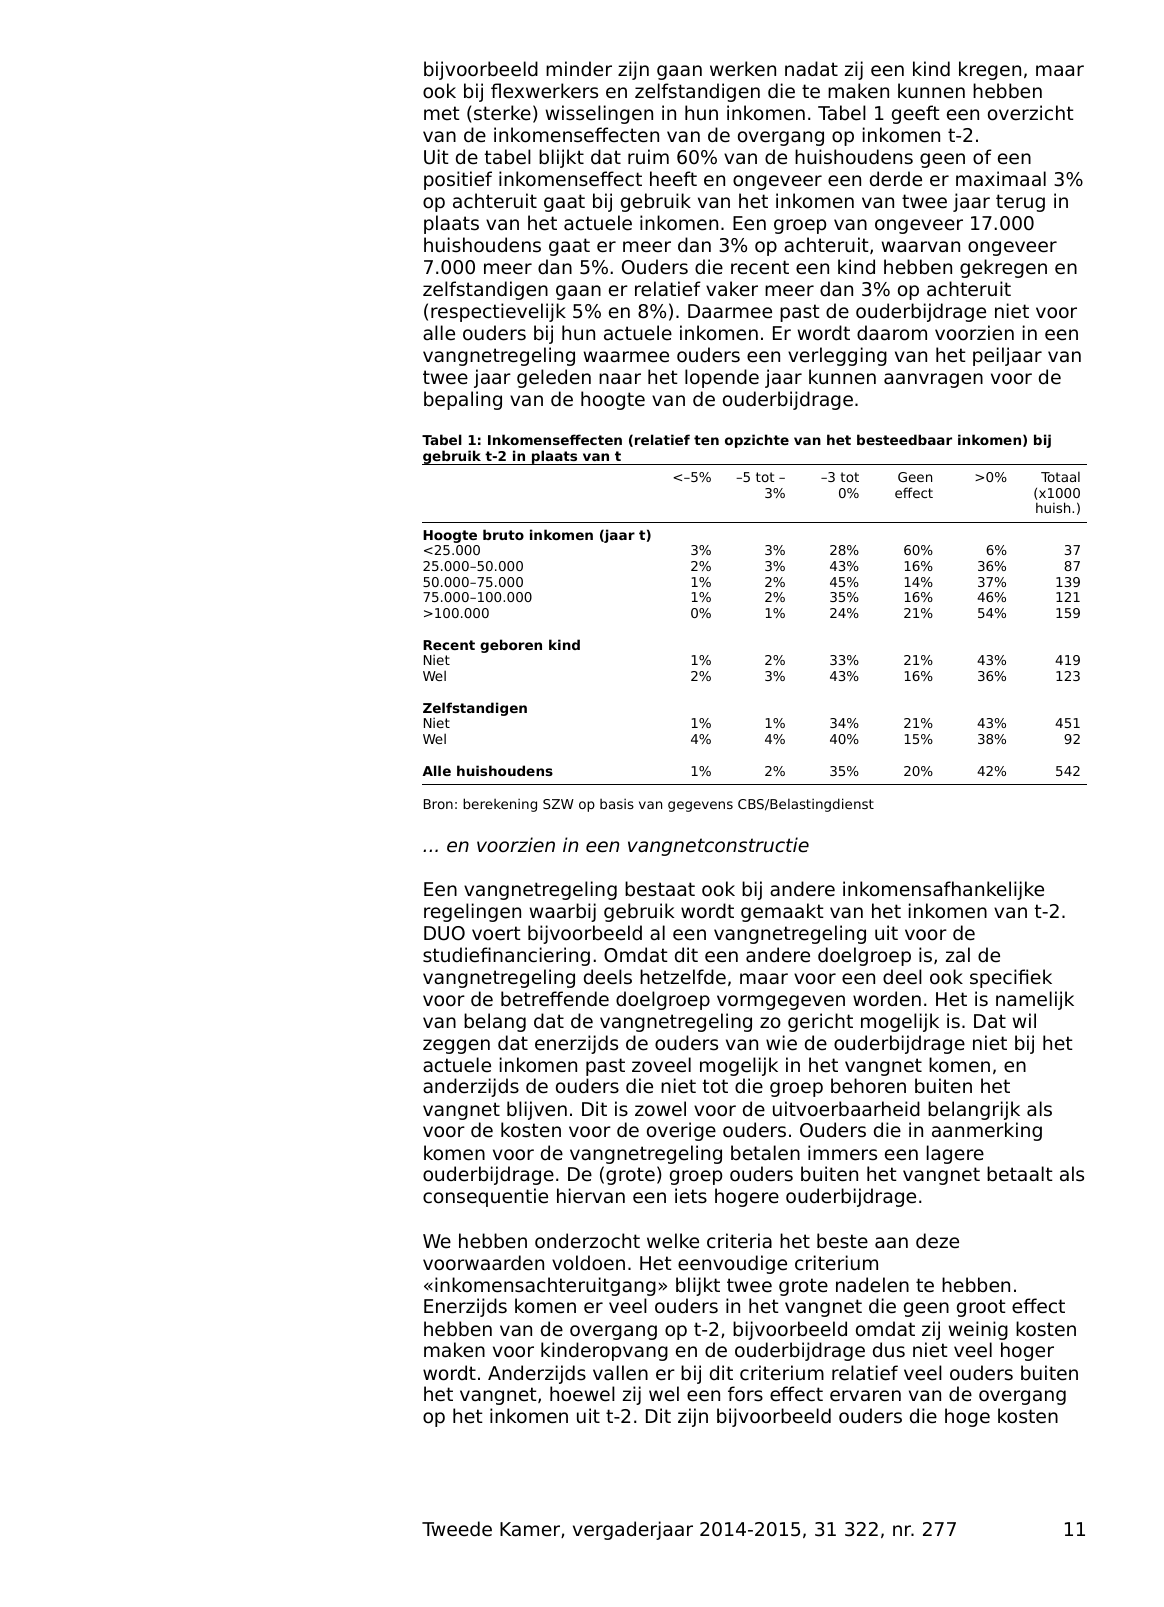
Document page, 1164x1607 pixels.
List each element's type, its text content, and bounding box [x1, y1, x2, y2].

table_cell 451 [1013, 716, 1087, 732]
table_cell 15% [865, 732, 939, 748]
table_cell Wel [422, 669, 644, 685]
table_cell 139 [1013, 575, 1087, 590]
table_cell 25.000–50.000 [422, 559, 644, 574]
table_cell 60% [865, 543, 939, 559]
table_cell 1% [644, 590, 717, 606]
table_cell –3 tot 0% [791, 465, 865, 522]
table_cell 14% [865, 575, 939, 590]
table_cell [791, 622, 865, 637]
table_cell Recent geboren kind [422, 638, 1087, 653]
table_cell [939, 622, 1013, 637]
table_cell 21% [865, 653, 939, 669]
table_cell [865, 748, 939, 763]
table_cell 1% [718, 606, 791, 622]
table_cell [644, 622, 717, 637]
table_cell Zelfstandigen [422, 700, 1087, 716]
table_cell 37% [939, 575, 1013, 590]
table_cell 16% [865, 590, 939, 606]
table_cell Niet [422, 653, 644, 669]
table_cell 34% [791, 716, 865, 732]
table_cell 4% [644, 732, 717, 748]
table_cell 33% [791, 653, 865, 669]
table_cell 43% [791, 669, 865, 685]
table_cell 42% [939, 763, 1013, 784]
table_cell Bron: berekening SZW op basis van gegevens CBS/Belastingdienst [422, 785, 1087, 812]
table_cell 3% [718, 543, 791, 559]
table_cell Niet [422, 716, 644, 732]
table_cell 1% [644, 716, 717, 732]
table_cell 2% [718, 590, 791, 606]
table_cell 45% [791, 575, 865, 590]
table_cell >0% [939, 465, 1013, 522]
table_cell 1% [644, 763, 717, 784]
table_cell 1% [718, 716, 791, 732]
table_cell 21% [865, 716, 939, 732]
table_cell 36% [939, 669, 1013, 685]
table_cell [1013, 748, 1087, 763]
text We hebben onderzocht welke criteria het beste aan deze voorwaarden voldoen. Het eenvoudige criterium «inkomensachteruitgang» blijkt twee grote nadelen te hebben. Enerzijds komen er veel ouders in het vangnet die geen groot effect hebben van de overgang op t-2, bijvoorbeeld omdat zij weinig kosten maken voor kinderopvang en de ouderbijdrage dus niet veel hoger wordt. Anderzijds vallen er bij dit criterium relatief veel ouders buiten het vangnet, hoewel zij wel een fors effect ervaren van de overgang op het inkomen uit t-2. Dit zijn bijvoorbeeld ouders die hoge kosten [422, 1231, 1087, 1428]
table_cell 20% [865, 763, 939, 784]
table_cell 36% [939, 559, 1013, 574]
table_cell 3% [718, 559, 791, 574]
table_cell 2% [718, 575, 791, 590]
table_cell 35% [791, 763, 865, 784]
table_cell 1% [644, 575, 717, 590]
table_cell [1013, 622, 1087, 637]
table_cell [644, 748, 717, 763]
text Uit de tabel blijkt dat ruim 60% van de huishoudens geen of een positief inkomenseffect heeft en ongeveer een derde er maximaal 3% op achteruit gaat bij gebruik van het inkomen van twee jaar terug in plaats van het actuele inkomen. Een groep van ongeveer 17.000 huishoudens gaat er meer dan 3% op achteruit, waarvan ongeveer 7.000 meer dan 5%. Ouders die recent een kind hebben gekregen en zelfstandigen gaan er relatief vaker meer dan 3% op achteruit (respectievelijk 5% en 8%). Daarmee past de ouderbijdrage niet voor alle ouders bij hun actuele inkomen. Er wordt daarom voorzien in een vangnetregeling waarmee ouders een verlegging van het peiljaar van twee jaar geleden naar het lopende jaar kunnen aanvragen voor de bepaling van de hoogte van de ouderbijdrage. [422, 147, 1087, 411]
table_cell Wel [422, 732, 644, 748]
table_cell [939, 685, 1013, 700]
table_cell [865, 685, 939, 700]
table_cell 159 [1013, 606, 1087, 622]
table_cell Geen effect [865, 465, 939, 522]
table_cell 35% [791, 590, 865, 606]
text Een vangnetregeling bestaat ook bij andere inkomensafhankelijke regelingen waarbij gebruik wordt gemaakt van het inkomen van t-2. DUO voert bijvoorbeeld al een vangnetregeling uit voor de studiefinanciering. Omdat dit een andere doelgroep is, zal de vangnetregeling deels hetzelfde, maar voor een deel ook specifiek voor de betreffende doelgroep vormgegeven worden. Het is namelijk van belang dat de vangnetregeling zo gericht mogelijk is. Dat wil zeggen dat enerzijds de ouders van wie de ouderbijdrage niet bij het actuele inkomen past zoveel mogelijk in het vangnet komen, en anderzijds de ouders die niet tot die groep behoren buiten het vangnet blijven. Dit is zowel voor de uitvoerbaarheid belangrijk als voor de kosten voor de overige ouders. Ouders die in aanmerking komen voor de vangnetregeling betalen immers een lagere ouderbijdrage. De (grote) groep ouders buiten het vangnet betaalt als consequentie hiervan een iets hogere ouderbijdrage. [422, 879, 1087, 1208]
table_cell –5 tot –3% [718, 465, 791, 522]
text bijvoorbeeld minder zijn gaan werken nadat zij een kind kregen, maar ook bij flexwerkers en zelfstandigen die te maken kunnen hebben met (sterke) wisselingen in hun inkomen. Tabel 1 geeft een overzicht van de inkomenseffecten van de overgang op inkomen t-2. [422, 59, 1087, 147]
table_cell 92 [1013, 732, 1087, 748]
table_cell <–5% [644, 465, 717, 522]
table_cell 3% [718, 669, 791, 685]
table_cell 0% [644, 606, 717, 622]
subtitle ... en voorzien in een vangnetconstructie [422, 834, 1087, 856]
table_cell 50.000–75.000 [422, 575, 644, 590]
table_cell [939, 748, 1013, 763]
table_cell >100.000 [422, 606, 644, 622]
table_cell 28% [791, 543, 865, 559]
table_cell [718, 748, 791, 763]
table_cell 16% [865, 559, 939, 574]
table_header Tabel 1: Inkomenseffecten (relatief ten opzichte van het besteedbaar inkomen) bij gebruik t-2 in plaats van t [422, 433, 1087, 464]
table_cell 75.000–100.000 [422, 590, 644, 606]
table_cell 2% [718, 653, 791, 669]
table_cell 24% [791, 606, 865, 622]
table_cell 43% [939, 653, 1013, 669]
table_cell [422, 622, 644, 637]
table_cell 43% [939, 716, 1013, 732]
table_cell [718, 622, 791, 637]
table_cell 4% [718, 732, 791, 748]
table_cell 38% [939, 732, 1013, 748]
table_cell 40% [791, 732, 865, 748]
table_cell 1% [644, 653, 717, 669]
table_cell Alle huishoudens [422, 763, 644, 784]
table_cell 16% [865, 669, 939, 685]
table_cell [422, 465, 644, 522]
table_cell 2% [644, 669, 717, 685]
table_cell 2% [644, 559, 717, 574]
table_cell Totaal (x1000 huish.) [1013, 465, 1087, 522]
table_cell 121 [1013, 590, 1087, 606]
table_cell [422, 685, 644, 700]
table_cell 21% [865, 606, 939, 622]
table_cell Hoogte bruto inkomen (jaar t) [422, 523, 1087, 543]
table_cell [422, 748, 644, 763]
table_cell 54% [939, 606, 1013, 622]
table_cell 43% [791, 559, 865, 574]
table_cell [865, 622, 939, 637]
table_cell 123 [1013, 669, 1087, 685]
table_cell [718, 685, 791, 700]
table_cell 419 [1013, 653, 1087, 669]
table_cell [791, 748, 865, 763]
table_cell 87 [1013, 559, 1087, 574]
table_cell 37 [1013, 543, 1087, 559]
table_cell <25.000 [422, 543, 644, 559]
table_cell [791, 685, 865, 700]
table_cell [1013, 685, 1087, 700]
table_cell 542 [1013, 763, 1087, 784]
table_cell 6% [939, 543, 1013, 559]
table_cell 2% [718, 763, 791, 784]
table_cell [644, 685, 717, 700]
table_cell 46% [939, 590, 1013, 606]
table_cell 3% [644, 543, 717, 559]
